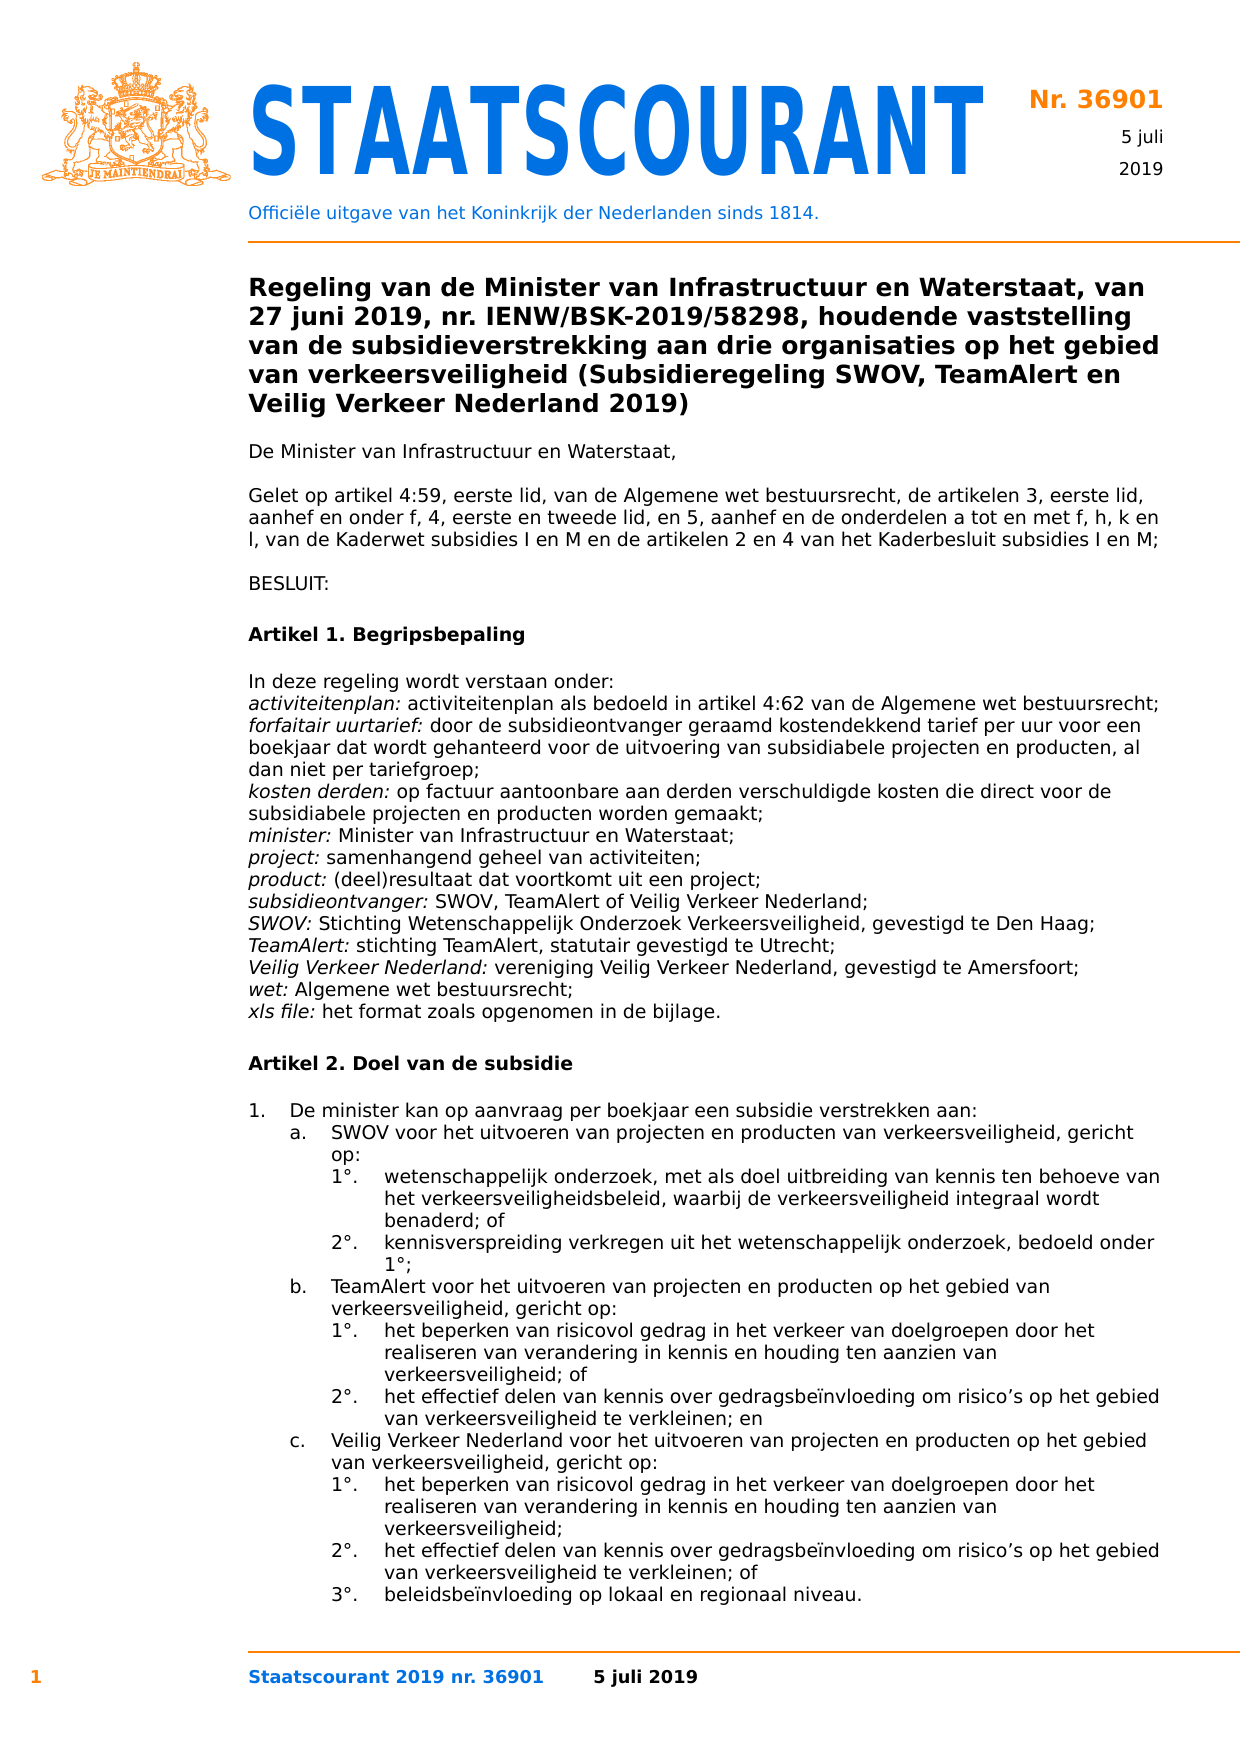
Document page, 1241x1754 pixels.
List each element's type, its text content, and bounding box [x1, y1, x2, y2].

text 2°. het effectief delen van kennis over gedragsbeïnvloeding om risico’s op het gebied van verkeersveiligheid te verkleinen; of [331, 1539, 1163, 1583]
text b. TeamAlert voor het uitvoeren van projecten en producten op het gebied van verkeersveiligheid, gericht op: [289, 1276, 1163, 1320]
subtitle Artikel 1. Begripsbepaling [248, 624, 1163, 646]
text a. SWOV voor het uitvoeren van projecten en producten van verkeersveiligheid, gericht op: [289, 1122, 1163, 1166]
text 1°. het beperken van risicovol gedrag in het verkeer van doelgroepen door het realiseren van verandering in kennis en houding ten aanzien van verkeersveiligheid; [331, 1474, 1163, 1539]
text Veilig Verkeer Nederland: vereniging Veilig Verkeer Nederland, gevestigd te Amersfoort; [248, 957, 1163, 979]
table_cell 5 juli [998, 121, 1240, 153]
table_cell 2019 [998, 153, 1240, 203]
text minister: Minister van Infrastructuur en Waterstaat; [248, 825, 1163, 847]
text xls file: het format zoals opgenomen in de bijlage. [248, 1001, 1163, 1023]
table_header Nr. 36901 [998, 62, 1240, 121]
text 1. De minister kan op aanvraag per boekjaar een subsidie verstrekken aan: [248, 1100, 1163, 1122]
text activiteitenplan: activiteitenplan als bedoeld in artikel 4:62 van de Algemene wet bestuursrecht; [248, 693, 1163, 715]
text 1°. wetenschappelijk onderzoek, met als doel uitbreiding van kennis ten behoeve van het verkeersveiligheidsbeleid, waarbij de verkeersveiligheid integraal wordt benaderd; of [331, 1166, 1163, 1232]
subtitle Artikel 2. Doel van de subsidie [248, 1053, 1163, 1075]
text Gelet op artikel 4:59, eerste lid, van de Algemene wet bestuursrecht, de artikelen 3, eerste lid, aanhef en onder f, 4, eerste en tweede lid, en 5, aanhef en de onderdelen a tot en met f, h, k en l, van de Kaderwet subsidies I en M en de artikelen 2 en 4 van het Kaderbesluit subsidies I en M; [248, 484, 1163, 551]
subtitle Regeling van de Minister van Infrastructuur en Waterstaat, van 27 juni 2019, nr. IENW/BSK-2019/58298, houdende vaststelling van de subsidieverstrekking aan drie organisaties op het gebied van verkeersveiligheid (Subsidieregeling SWOV, TeamAlert en Veilig Verkeer Nederland 2019) [248, 273, 1163, 419]
text De Minister van Infrastructuur en Waterstaat, [248, 441, 1163, 463]
text kosten derden: op factuur aantoonbare aan derden verschuldigde kosten die direct voor de subsidiabele projecten en producten worden gemaakt; [248, 781, 1163, 825]
text 2°. kennisverspreiding verkregen uit het wetenschappelijk onderzoek, bedoeld onder 1°; [331, 1232, 1163, 1276]
table_header STAATSCOURANT [248, 62, 998, 203]
text 1°. het beperken van risicovol gedrag in het verkeer van doelgroepen door het realiseren van verandering in kennis en houding ten aanzien van verkeersveiligheid; of [331, 1320, 1163, 1386]
text SWOV: Stichting Wetenschappelijk Onderzoek Verkeersveiligheid, gevestigd te Den Haag; [248, 913, 1163, 935]
text c. Veilig Verkeer Nederland voor het uitvoeren van projecten en producten op het gebied van verkeersveiligheid, gericht op: [289, 1430, 1163, 1474]
text forfaitair uurtarief: door de subsidieontvanger geraamd kostendekkend tarief per uur voor een boekjaar dat wordt gehanteerd voor de uitvoering van subsidiabele projecten en producten, al dan niet per tariefgroep; [248, 715, 1163, 781]
text project: samenhangend geheel van activiteiten; [248, 847, 1163, 869]
text TeamAlert: stichting TeamAlert, statutair gevestigd te Utrecht; [248, 935, 1163, 957]
table_cell Officiële uitgave van het Koninkrijk der Nederlanden sinds 1814. [248, 203, 1240, 241]
text 2°. het effectief delen van kennis over gedragsbeïnvloeding om risico’s op het gebied van verkeersveiligheid te verkleinen; en [331, 1386, 1163, 1430]
text product: (deel)resultaat dat voortkomt uit een project; [248, 869, 1163, 891]
text wet: Algemene wet bestuursrecht; [248, 979, 1163, 1001]
picture [41, 62, 231, 186]
text subsidieontvanger: SWOV, TeamAlert of Veilig Verkeer Nederland; [248, 891, 1163, 913]
text 3°. beleidsbeïnvloeding op lokaal en regionaal niveau. [331, 1583, 1163, 1606]
text In deze regeling wordt verstaan onder: [248, 671, 1163, 693]
table_header [25, 62, 248, 241]
text BESLUIT: [248, 572, 1163, 594]
